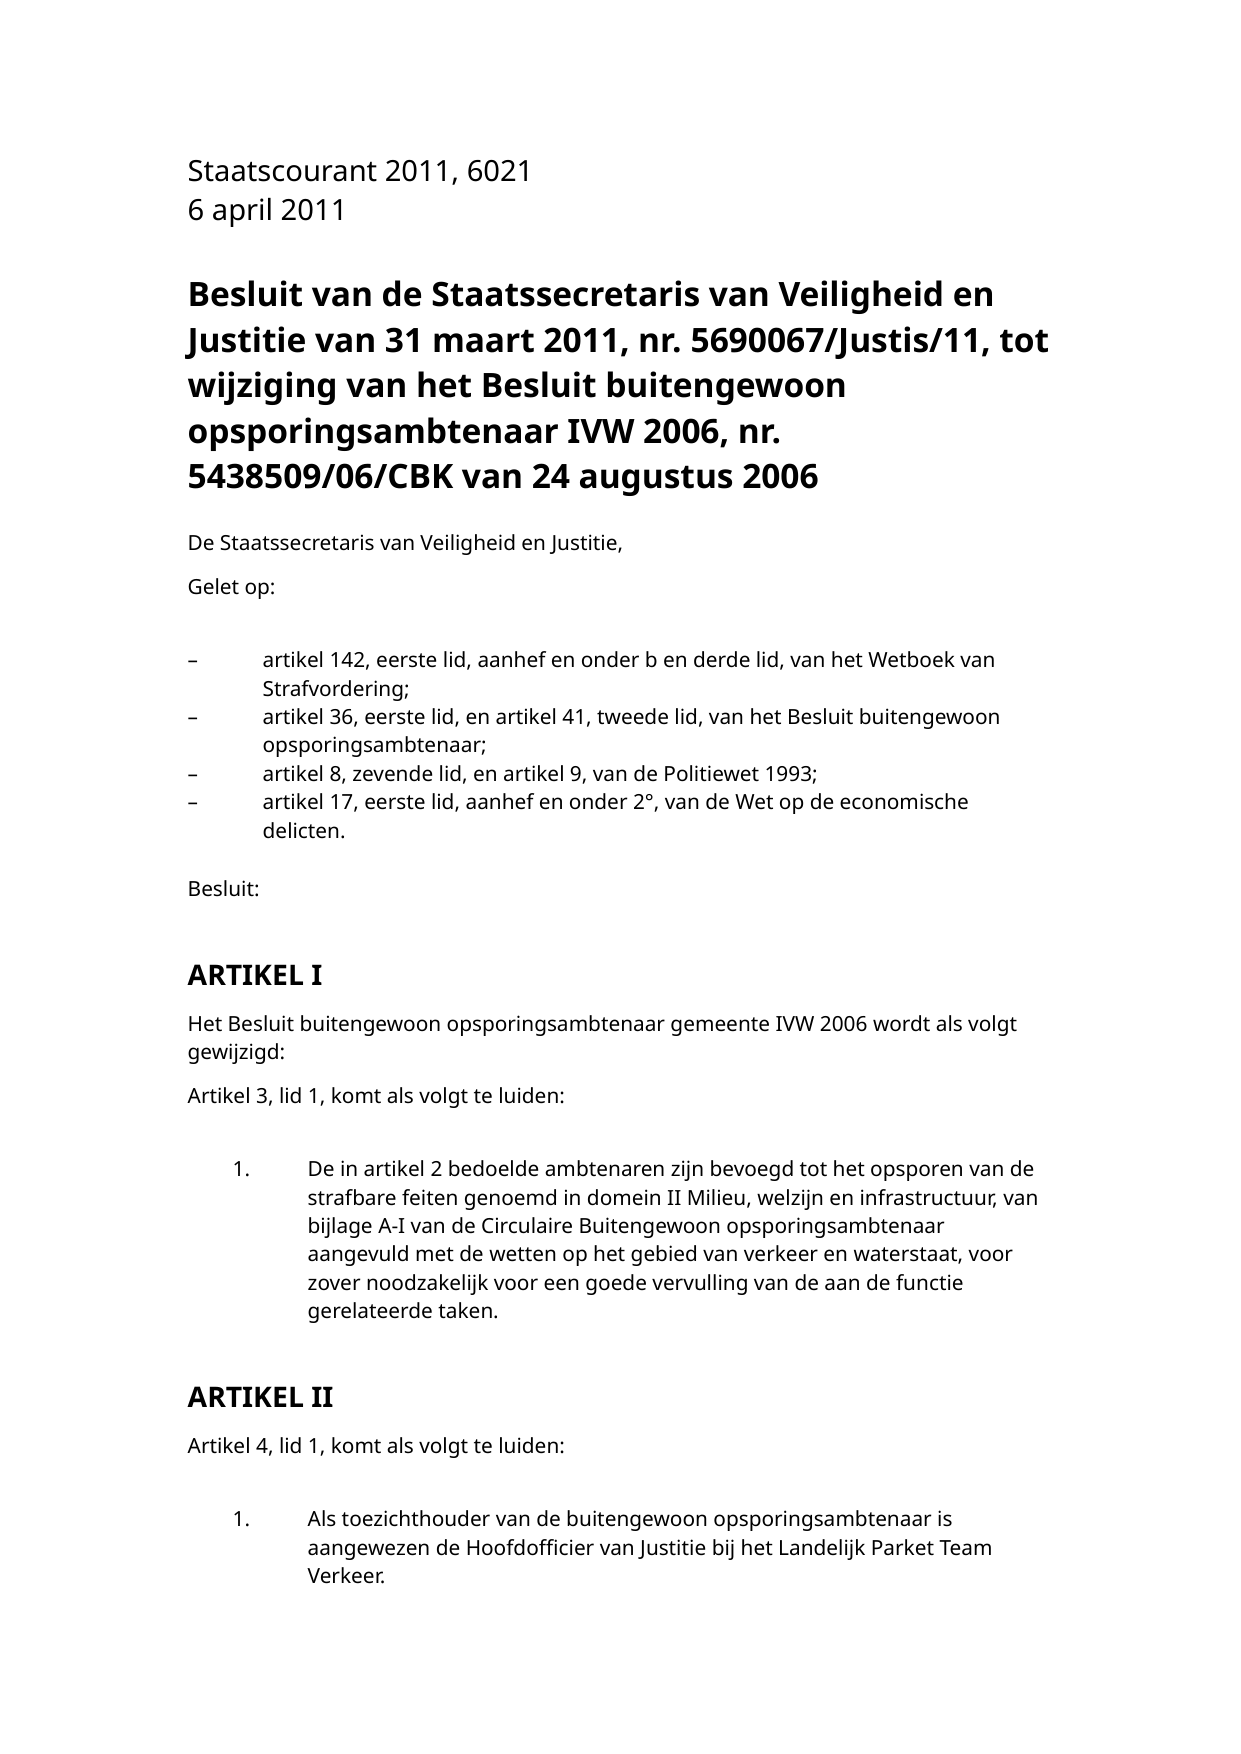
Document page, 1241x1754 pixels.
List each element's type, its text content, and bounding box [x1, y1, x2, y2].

list artikel 142, eerste lid, aanhef en onder b en derde lid, van het Wetboek van Strafvordering; [187, 645, 1053, 702]
list De in artikel 2 bedoelde ambtenaren zijn bevoegd tot het opsporen van de strafbare feiten genoemd in domein II Milieu, welzijn en infrastructuur, van bijlage A-I van de Circulaire Buitengewoon opsporingsambtenaar aangevuld met de wetten op het gebied van verkeer en waterstaat, voor zover noodzakelijk voor een goede vervulling van de aan de functie gerelateerde taken. [232, 1154, 1053, 1325]
list Als toezichthouder van de buitengewoon opsporingsambtenaar is aangewezen de Hoofdofficier van Justitie bij het Landelijk Parket Team Verkeer. [232, 1504, 1053, 1590]
text 6 april 2011 [187, 190, 1053, 229]
subtitle ARTIKEL II [187, 1377, 1053, 1416]
subtitle Besluit van de Staatssecretaris van Veiligheid en Justitie van 31 maart 2011, nr. 5690067/Justis/11, tot wijziging van het Besluit buitengewoon opsporingsambtenaar IVW 2006, nr. 5438509/06/CBK van 24 augustus 2006 [187, 271, 1053, 498]
text Besluit: [187, 874, 1053, 903]
text De Staatssecretaris van Veiligheid en Justitie, [187, 528, 1053, 557]
subtitle ARTIKEL I [187, 955, 1053, 994]
list artikel 36, eerste lid, en artikel 41, tweede lid, van het Besluit buitengewoon opsporingsambtenaar; [187, 702, 1053, 759]
list artikel 17, eerste lid, aanhef en onder 2°, van de Wet op de economische delicten. [187, 787, 1053, 844]
text Het Besluit buitengewoon opsporingsambtenaar gemeente IVW 2006 wordt als volgt gewijzigd: [187, 1009, 1053, 1066]
list artikel 8, zevende lid, en artikel 9, van de Politiewet 1993; [187, 759, 1053, 787]
text Staatscourant 2011, 6021 [187, 150, 1053, 190]
text Artikel 4, lid 1, komt als volgt te luiden: [187, 1431, 1053, 1459]
text Gelet op: [187, 572, 1053, 600]
text Artikel 3, lid 1, komt als volgt te luiden: [187, 1081, 1053, 1109]
